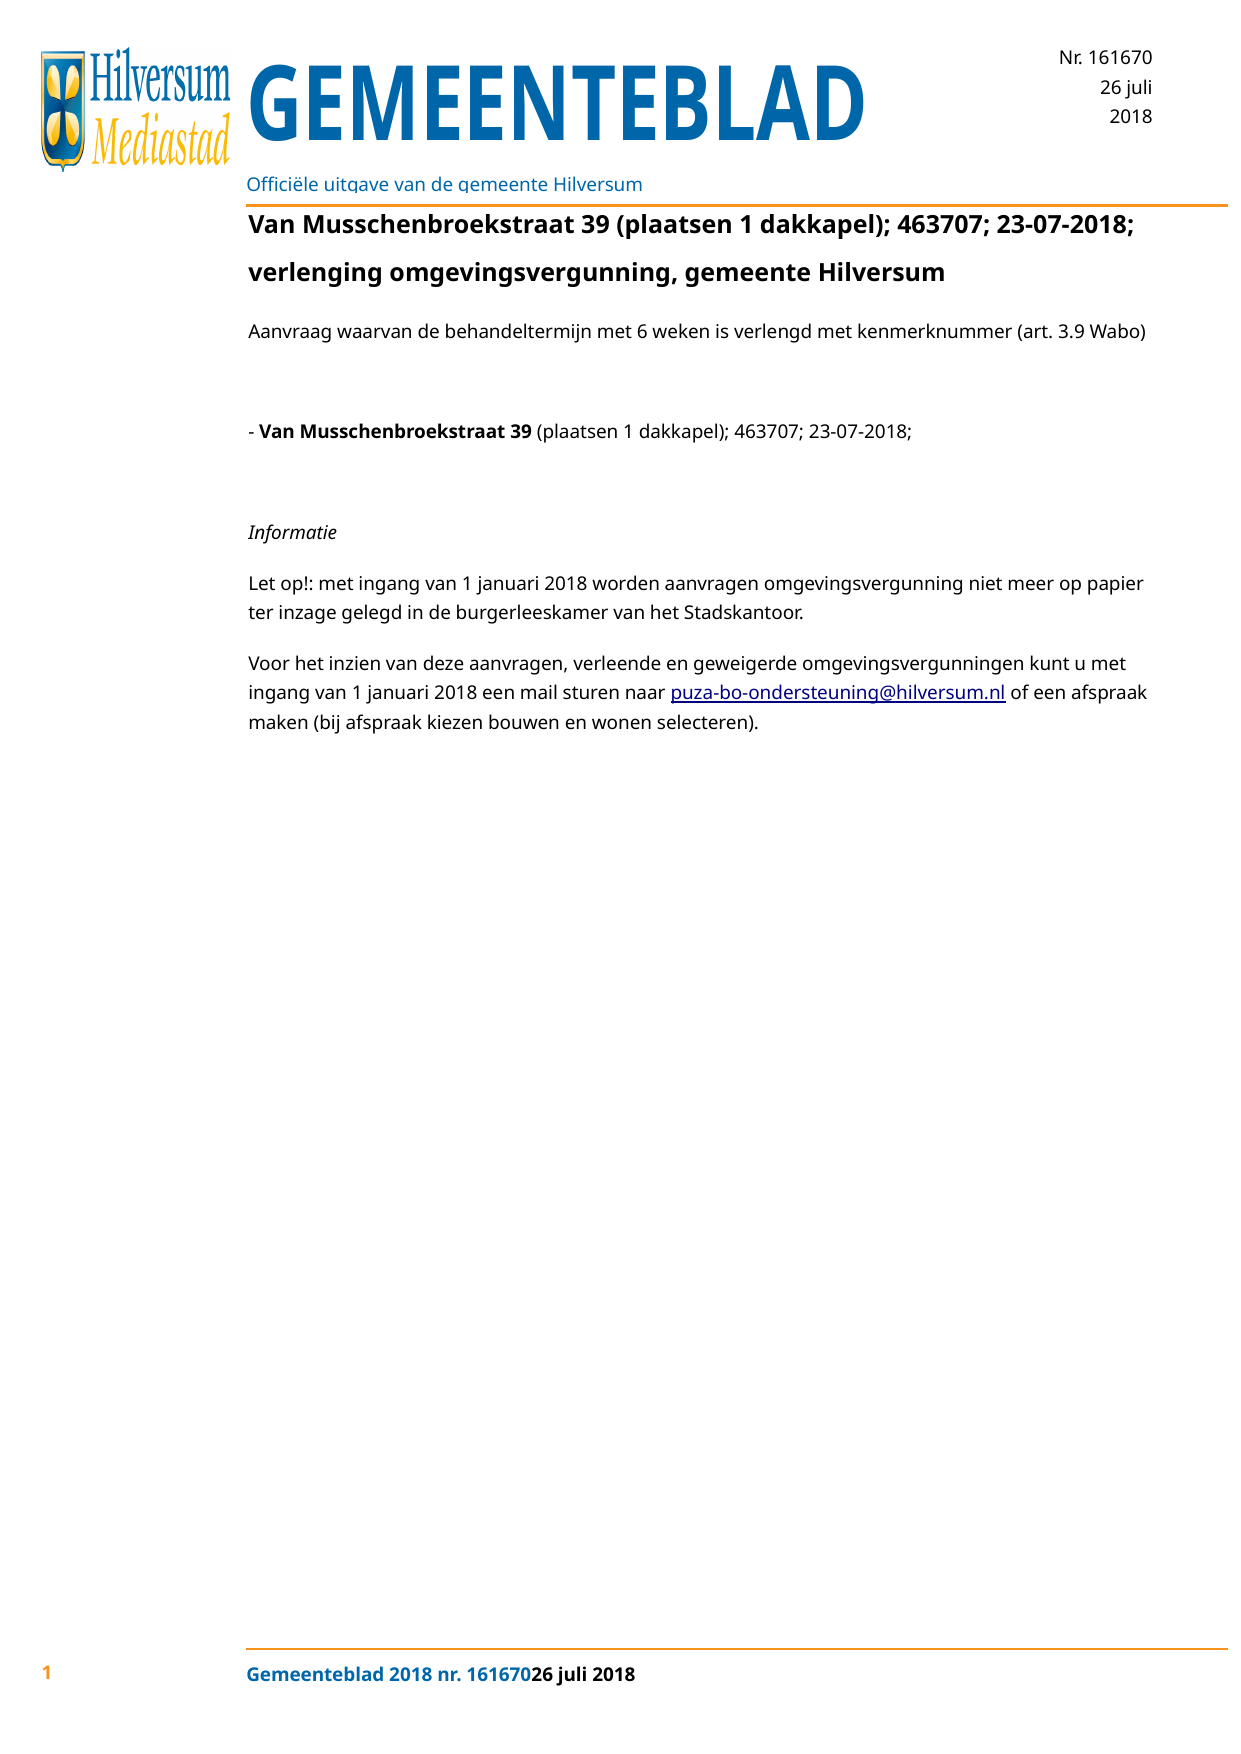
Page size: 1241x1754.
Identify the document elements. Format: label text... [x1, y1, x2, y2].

text Aanvraag waarvan de behandeltermijn met 6 weken is verlengd met kenmerknummer (art. 3.9 Wabo) [248, 318, 1152, 344]
text - Van Musschenbroekstraat 39 (plaatsen 1 dakkapel); 463707; 23-07-2018; [248, 419, 1152, 444]
text Let op!: met ingang van 1 januari 2018 worden aanvragen omgevingsvergunning niet meer op papier ter inzage gelegd in de burgerleeskamer van het Stadskantoor. [248, 570, 1152, 625]
picture [41, 47, 231, 172]
text Voor het inzien van deze aanvragen, verleende en geweigerde omgevingsvergunningen kunt u met ingang van 1 januari 2018 een mail sturen naar puza-bo-ondersteuning@hilversum.nl of een afspraak maken (bij afspraak kiezen bouwen en wonen selecteren). [248, 650, 1152, 735]
text Van Musschenbroekstraat 39 (plaatsen 1 dakkapel); 463707; 23-07-2018; verlenging omgevingsvergunning, gemeente Hilversum [248, 207, 1152, 288]
text Informatie [248, 519, 1152, 545]
